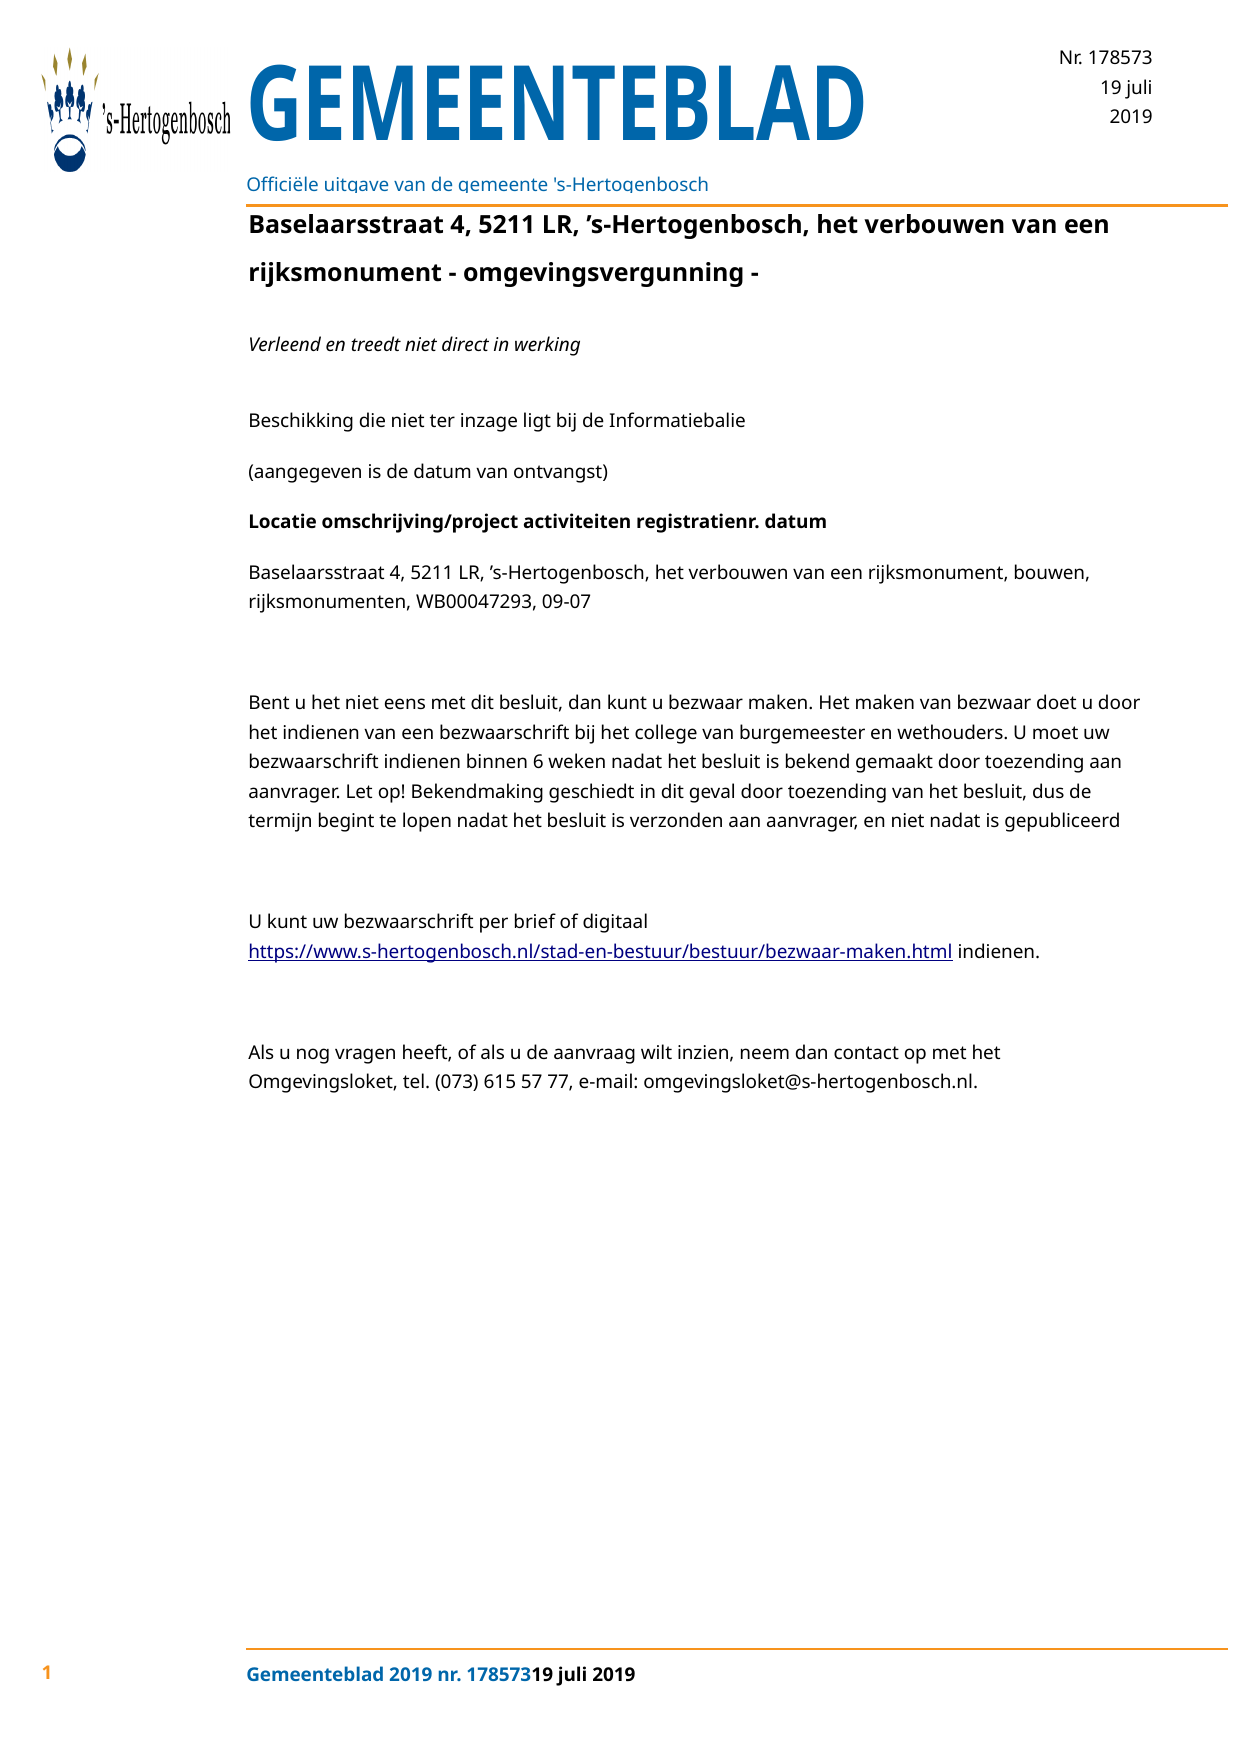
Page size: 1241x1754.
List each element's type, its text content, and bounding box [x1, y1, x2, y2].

text Baselaarsstraat 4, 5211 LR, ’s-Hertogenbosch, het verbouwen van een rijksmonument - omgevingsvergunning - [248, 207, 1152, 288]
picture [41, 47, 231, 172]
text Locatie omschrijving/project activiteiten registratienr. datum [248, 508, 1152, 534]
text Beschikking die niet ter inzage ligt bij de Informatiebalie [248, 408, 1152, 433]
text Baselaarsstraat 4, 5211 LR, ’s-Hertogenbosch, het verbouwen van een rijksmonument, bouwen, rijksmonumenten, WB00047293, 09-07 [248, 559, 1152, 614]
text Verleend en treedt niet direct in werking [248, 331, 1152, 357]
text Bent u het niet eens met dit besluit, dan kunt u bezwaar maken. Het maken van bezwaar doet u door het indienen van een bezwaarschrift bij het college van burgemeester en wethouders. U moet uw bezwaarschrift indienen binnen 6 weken nadat het besluit is bekend gemaakt door toezending aan aanvrager. Let op! Bekendmaking geschiedt in dit geval door toezending van het besluit, dus de termijn begint te lopen nadat het besluit is verzonden aan aanvrager, en niet nadat is gepubliceerd [248, 689, 1152, 833]
text U kunt uw bezwaarschrift per brief of digitaal https://www.s-hertogenbosch.nl/stad-en-bestuur/bestuur/bezwaar-maken.html indienen. [248, 908, 1152, 964]
text Als u nog vragen heeft, of als u de aanvraag wilt inzien, neem dan contact op met het Omgevingsloket, tel. (073) 615 57 77, e-mail: omgevingsloket@s-hertogenbosch.nl. [248, 1039, 1152, 1094]
text (aangegeven is de datum van ontvangst) [248, 458, 1152, 484]
